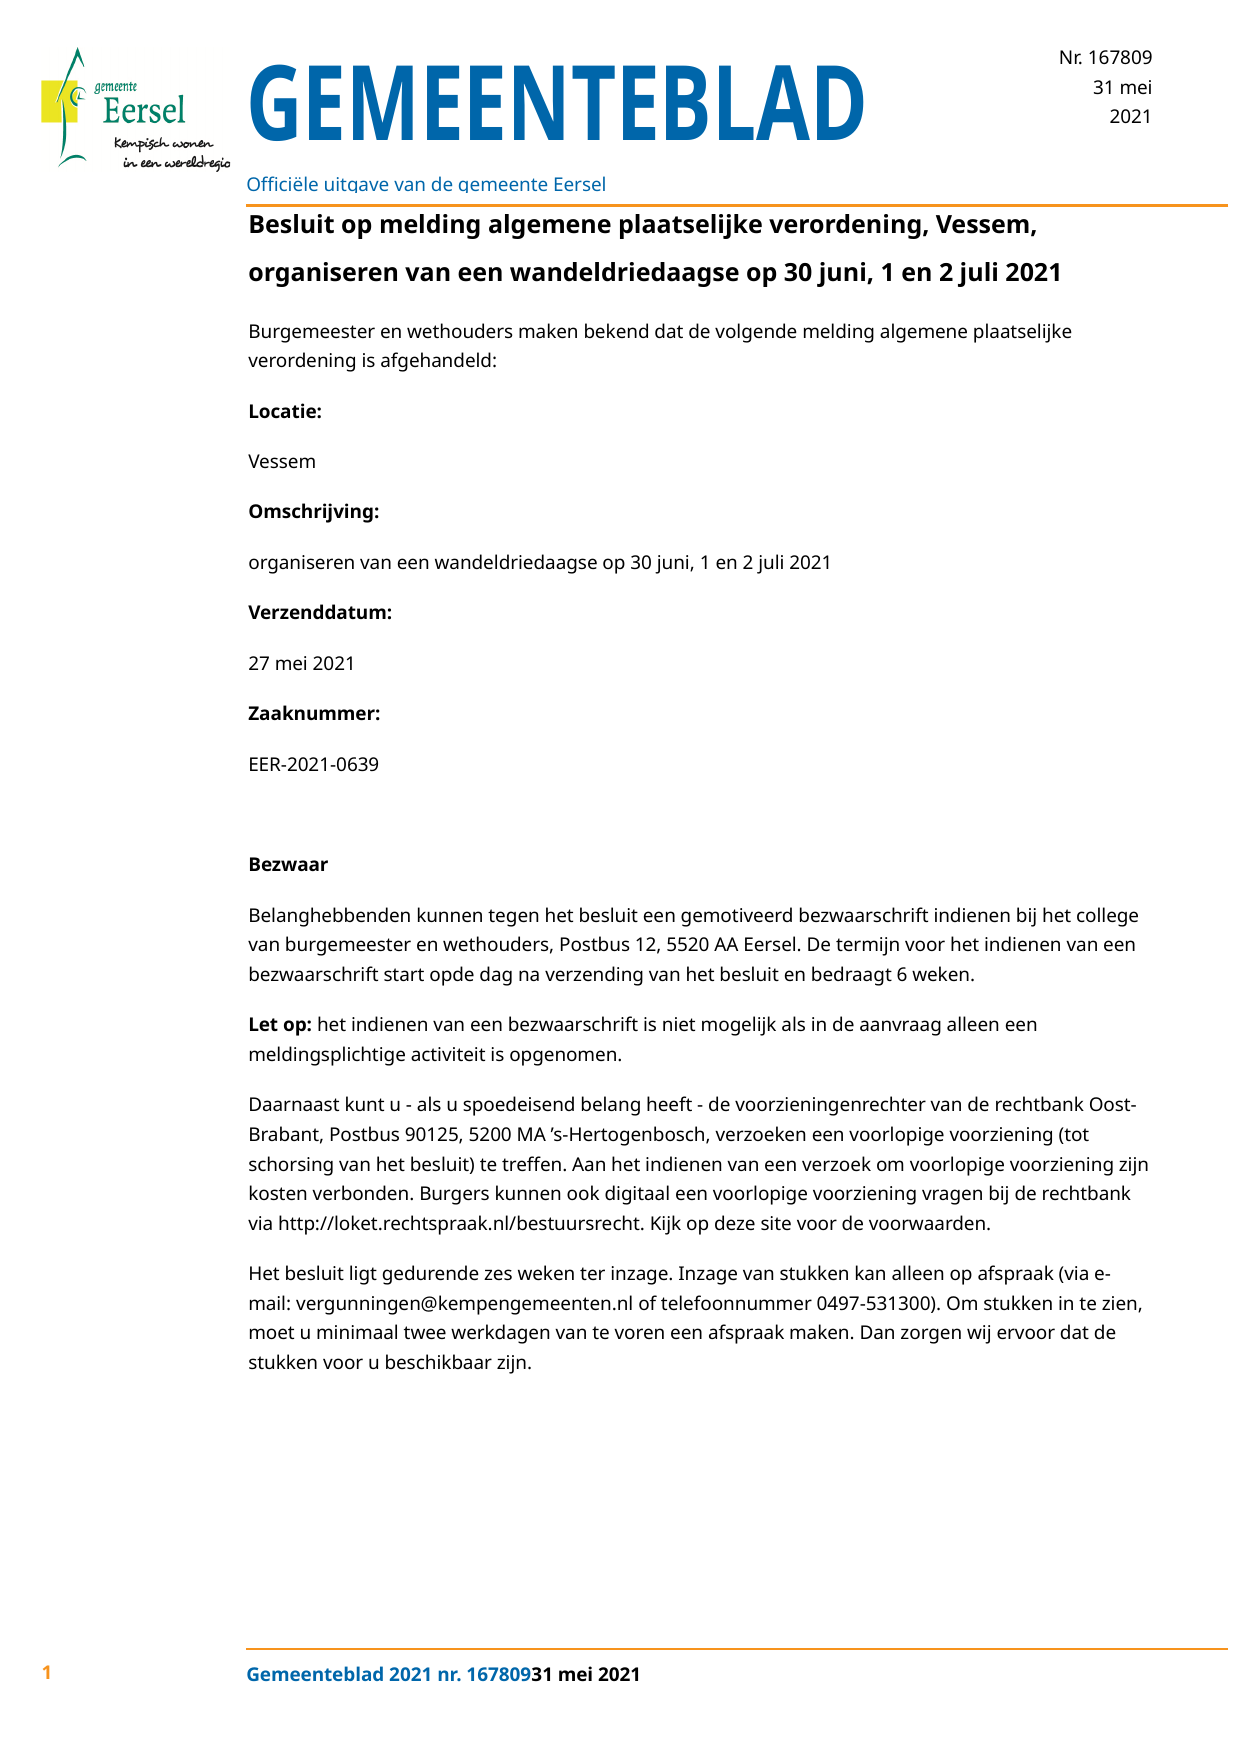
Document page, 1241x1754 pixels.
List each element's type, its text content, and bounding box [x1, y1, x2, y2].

text Verzenddatum: [248, 599, 1152, 625]
text Locatie: [248, 398, 1152, 424]
text Belanghebbenden kunnen tegen het besluit een gemotiveerd bezwaarschrift indienen bij het college van burgemeester en wethouders, Postbus 12, 5520 AA Eersel. De termijn voor het indienen van een bezwaarschrift start opde dag na verzending van het besluit en bedraagt 6 weken. [248, 902, 1152, 987]
text Let op: het indienen van een bezwaarschrift is niet mogelijk als in de aanvraag alleen een meldingsplichtige activiteit is opgenomen. [248, 1012, 1152, 1067]
text Burgemeester en wethouders maken bekend dat de volgende melding algemene plaatselijke verordening is afgehandeld: [248, 318, 1152, 373]
text Besluit op melding algemene plaatselijke verordening, Vessem, organiseren van een wandeldriedaagse op 30 juni, 1 en 2 juli 2021 [248, 207, 1152, 288]
text Het besluit ligt gedurende zes weken ter inzage. Inzage van stukken kan alleen op afspraak (via e-mail: vergunningen@kempengemeenten.nl of telefoonnummer 0497-531300). Om stukken in te zien, moet u minimaal twee werkdagen van te voren een afspraak maken. Dan zorgen wij ervoor dat de stukken voor u beschikbaar zijn. [248, 1260, 1152, 1375]
picture [41, 47, 231, 172]
text Bezwaar [248, 852, 1152, 877]
text Zaaknummer: [248, 700, 1152, 726]
text 27 mei 2021 [248, 650, 1152, 676]
text Daarnaast kunt u - als u spoedeisend belang heeft - de voorzieningenrechter van de rechtbank Oost-Brabant, Postbus 90125, 5200 MA ’s-Hertogenbosch, verzoeken een voorlopige voorziening (tot schorsing van het besluit) te treffen. Aan het indienen van een verzoek om voorlopige voorziening zijn kosten verbonden. Burgers kunnen ook digitaal een voorlopige voorziening vragen bij de rechtbank via http://loket.rechtspraak.nl/bestuursrecht. Kijk op deze site voor de voorwaarden. [248, 1092, 1152, 1236]
text Vessem [248, 448, 1152, 474]
text organiseren van een wandeldriedaagse op 30 juni, 1 en 2 juli 2021 [248, 549, 1152, 575]
text Omschrijving: [248, 499, 1152, 524]
text EER-2021-0639 [248, 751, 1152, 777]
